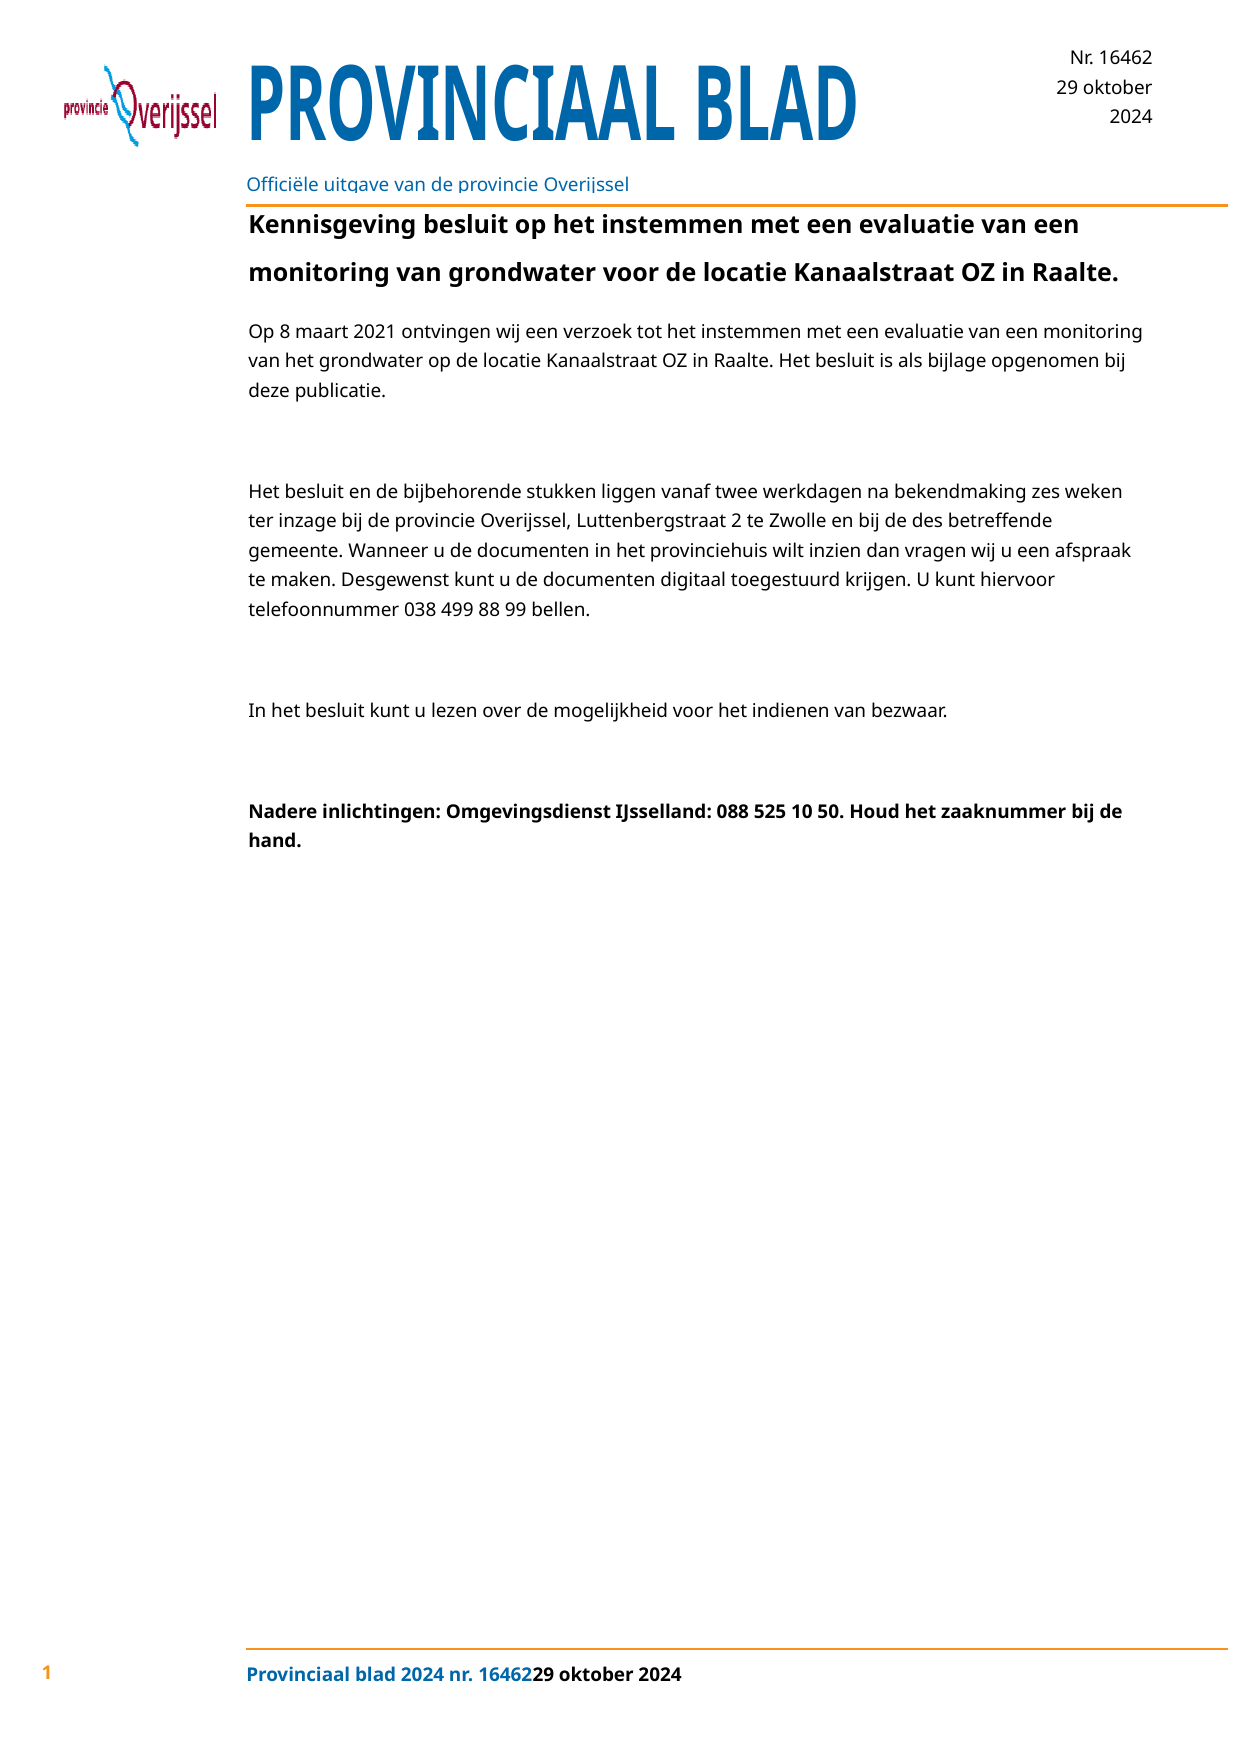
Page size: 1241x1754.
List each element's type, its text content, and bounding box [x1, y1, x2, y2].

text Het besluit en de bijbehorende stukken liggen vanaf twee werkdagen na bekendmaking zes weken ter inzage bij de provincie Overijssel, Luttenbergstraat 2 te Zwolle en bij de des betreffende gemeente. Wanneer u de documenten in het provinciehuis wilt inzien dan vragen wij u een afspraak te maken. Desgewenst kunt u de documenten digitaal toegestuurd krijgen. U kunt hiervoor telefoonnummer 038 499 88 99 bellen. [248, 478, 1152, 622]
text Nadere inlichtingen: Omgevingsdienst IJsselland: 088 525 10 50. Houd het zaaknummer bij de hand. [248, 798, 1152, 853]
picture [41, 47, 231, 172]
text Kennisgeving besluit op het instemmen met een evaluatie van een monitoring van grondwater voor de locatie Kanaalstraat OZ in Raalte. [248, 207, 1152, 288]
text In het besluit kunt u lezen over de mogelijkheid voor het indienen van bezwaar. [248, 697, 1152, 723]
text Op 8 maart 2021 ontvingen wij een verzoek tot het instemmen met een evaluatie van een monitoring van het grondwater op de locatie Kanaalstraat OZ in Raalte. Het besluit is als bijlage opgenomen bij deze publicatie. [248, 318, 1152, 403]
